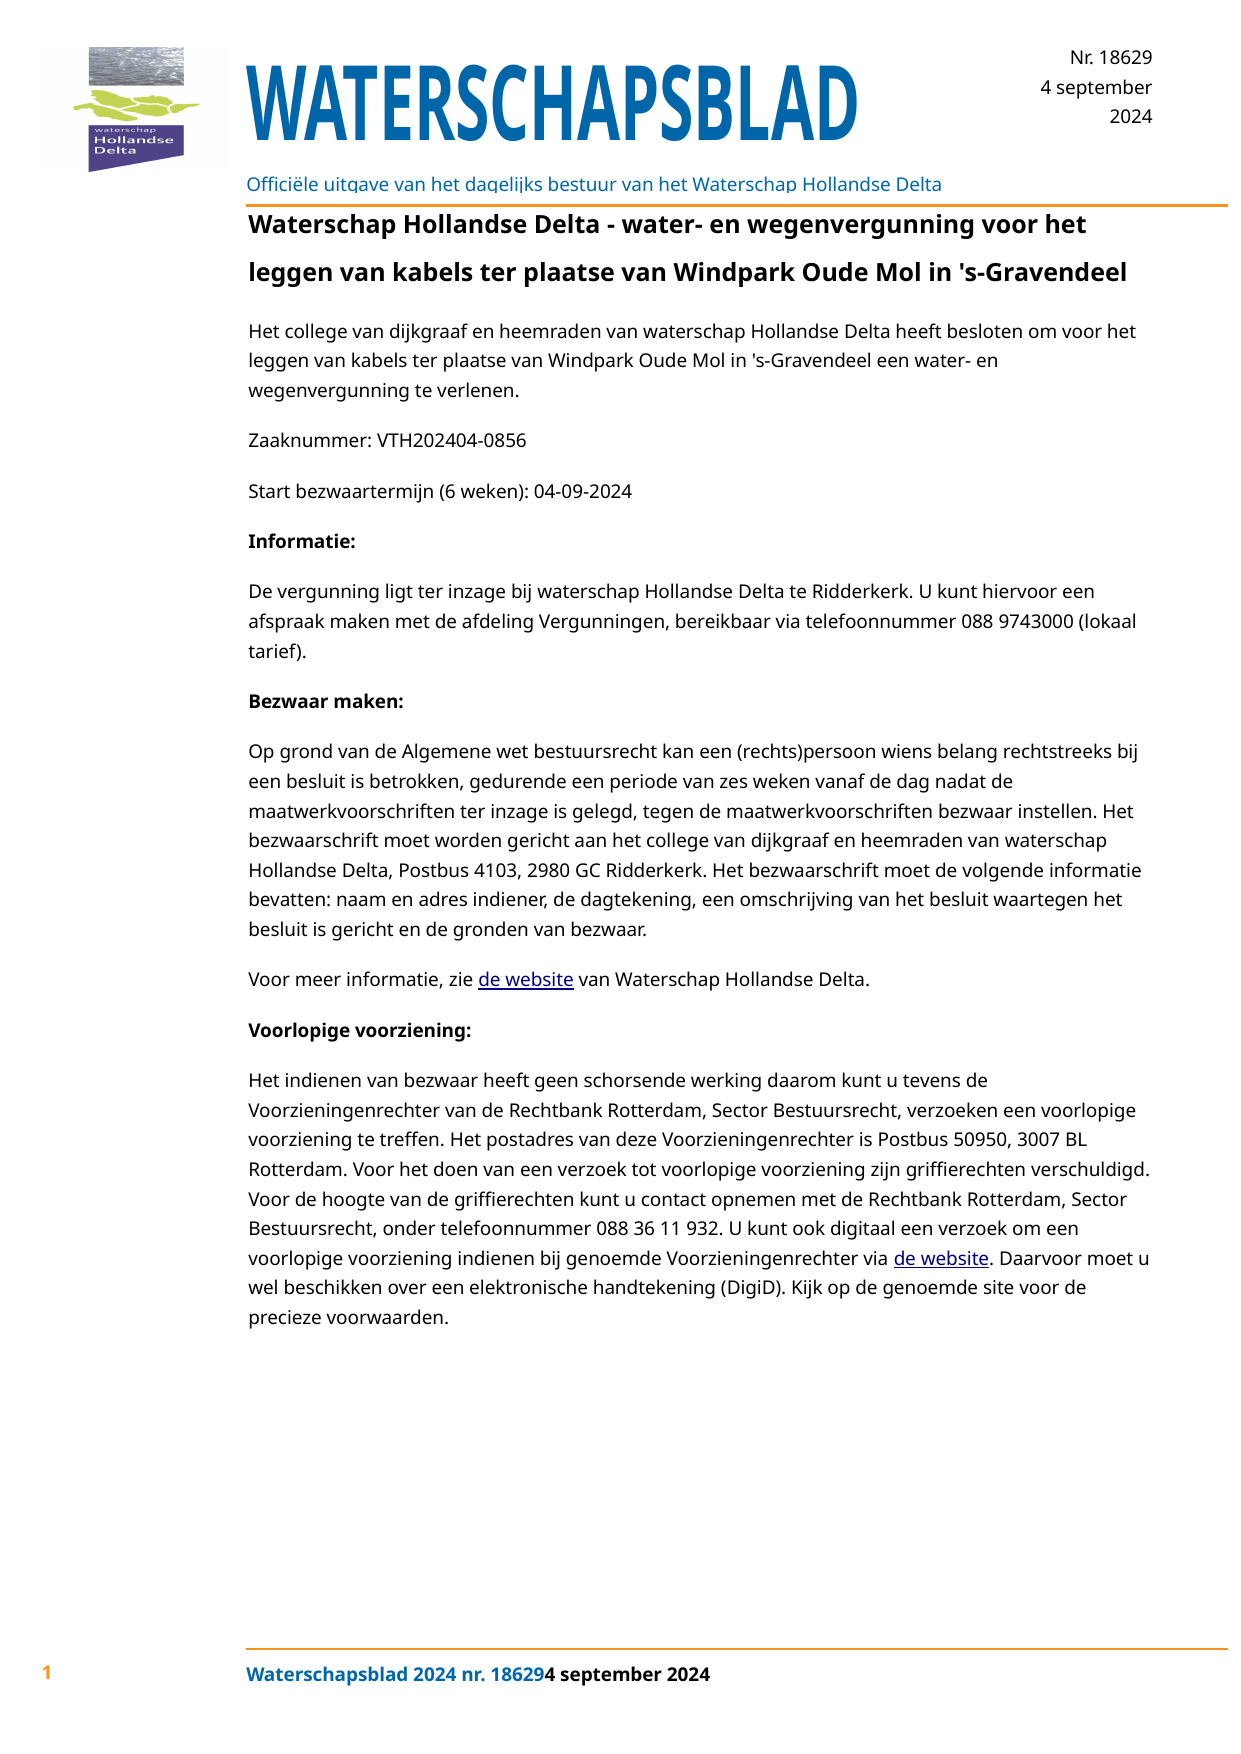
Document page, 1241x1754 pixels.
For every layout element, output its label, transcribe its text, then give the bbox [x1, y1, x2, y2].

picture [41, 47, 231, 172]
text Start bezwaartermijn (6 weken): 04-09-2024 [248, 478, 1152, 504]
text Het indienen van bezwaar heeft geen schorsende werking daarom kunt u tevens de Voorzieningenrechter van de Rechtbank Rotterdam, Sector Bestuursrecht, verzoeken een voorlopige voorziening te treffen. Het postadres van deze Voorzieningenrechter is Postbus 50950, 3007 BL Rotterdam. Voor het doen van een verzoek tot voorlopige voorziening zijn griffierechten verschuldigd. Voor de hoogte van de griffierechten kunt u contact opnemen met de Rechtbank Rotterdam, Sector Bestuursrecht, onder telefoonnummer 088 36 11 932. U kunt ook digitaal een verzoek om een voorlopige voorziening indienen bij genoemde Voorzieningenrechter via de website. Daarvoor moet u wel beschikken over een elektronische handtekening (DigiD). Kijk op de genoemde site voor de precieze voorwaarden. [248, 1067, 1152, 1330]
text Voorlopige voorziening: [248, 1017, 1152, 1043]
text Op grond van de Algemene wet bestuursrecht kan een (rechts)persoon wiens belang rechtstreeks bij een besluit is betrokken, gedurende een periode van zes weken vanaf de dag nadat de maatwerkvoorschriften ter inzage is gelegd, tegen de maatwerkvoorschriften bezwaar instellen. Het bezwaarschrift moet worden gericht aan het college van dijkgraaf en heemraden van waterschap Hollandse Delta, Postbus 4103, 2980 GC Ridderkerk. Het bezwaarschrift moet de volgende informatie bevatten: naam en adres indiener, de dagtekening, een omschrijving van het besluit waartegen het besluit is gericht en de gronden van bezwaar. [248, 739, 1152, 942]
text Het college van dijkgraaf en heemraden van waterschap Hollandse Delta heeft besloten om voor het leggen van kabels ter plaatse van Windpark Oude Mol in 's-Gravendeel een water- en wegenvergunning te verlenen. [248, 318, 1152, 403]
text Voor meer informatie, zie de website van Waterschap Hollandse Delta. [248, 967, 1152, 992]
text Bezwaar maken: [248, 688, 1152, 714]
text Waterschap Hollandse Delta - water- en wegenvergunning voor het leggen van kabels ter plaatse van Windpark Oude Mol in 's-Gravendeel [248, 207, 1152, 288]
text Zaaknummer: VTH202404-0856 [248, 427, 1152, 453]
text De vergunning ligt ter inzage bij waterschap Hollandse Delta te Ridderkerk. U kunt hiervoor een afspraak maken met de afdeling Vergunningen, bereikbaar via telefoonnummer 088 9743000 (lokaal tarief). [248, 579, 1152, 664]
text Informatie: [248, 528, 1152, 554]
